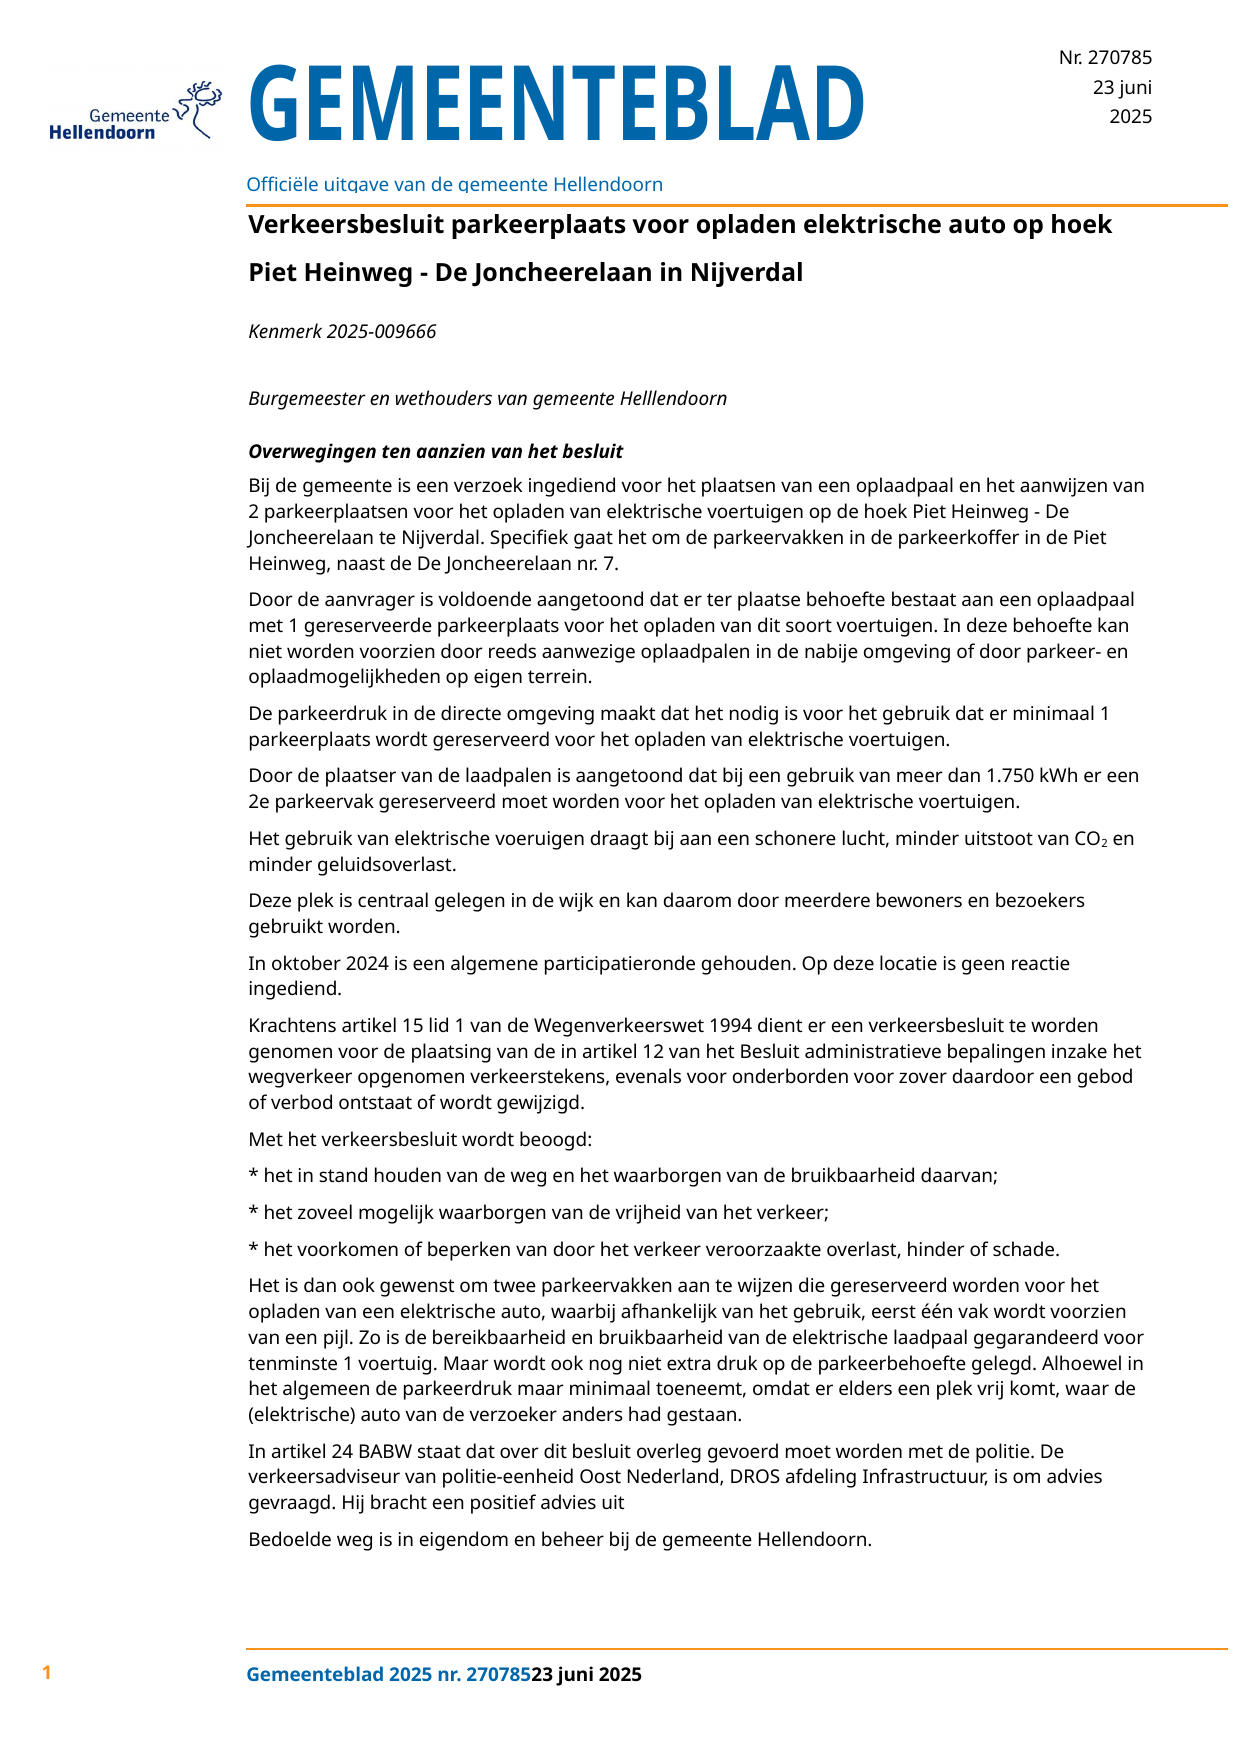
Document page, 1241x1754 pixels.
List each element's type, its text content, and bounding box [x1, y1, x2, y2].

text Burgemeester en wethouders van gemeente Helllendoorn [248, 386, 1152, 411]
picture [41, 47, 231, 172]
text Verkeersbesluit parkeerplaats voor opladen elektrische auto op hoek Piet Heinweg - De Joncheerelaan in Nijverdal [248, 207, 1152, 288]
text Het is dan ook gewenst om twee parkeervakken aan te wijzen die gereserveerd worden voor het opladen van een elektrische auto, waarbij afhankelijk van het gebruik, eerst één vak wordt voorzien van een pijl. Zo is de bereikbaarheid en bruikbaarheid van de elektrische laadpaal gegarandeerd voor tenminste 1 voertuig. Maar wordt ook nog niet extra druk op de parkeerbehoefte gelegd. Alhoewel in het algemeen de parkeerdruk maar minimaal toeneemt, omdat er elders een plek vrij komt, waar de (elektrische) auto van de verzoeker anders had gestaan. [248, 1273, 1152, 1427]
text De parkeerdruk in de directe omgeving maakt dat het nodig is voor het gebruik dat er minimaal 1 parkeerplaats wordt gereserveerd voor het opladen van elektrische voertuigen. [248, 700, 1152, 752]
text * het zoveel mogelijk waarborgen van de vrijheid van het verkeer; [248, 1199, 1152, 1225]
text Bij de gemeente is een verzoek ingediend voor het plaatsen van een oplaadpaal en het aanwijzen van 2 parkeerplaatsen voor het opladen van elektrische voertuigen op de hoek Piet Heinweg - De Joncheerelaan te Nijverdal. Specifiek gaat het om de parkeervakken in de parkeerkoffer in de Piet Heinweg, naast de De Joncheerelaan nr. 7. [248, 472, 1152, 575]
text * het voorkomen of beperken van door het verkeer veroorzaakte overlast, hinder of schade. [248, 1236, 1152, 1262]
text * het in stand houden van de weg en het waarborgen van de bruikbaarheid daarvan; [248, 1163, 1152, 1188]
text Krachtens artikel 15 lid 1 van de Wegenverkeerswet 1994 dient er een verkeersbesluit te worden genomen voor de plaatsing van de in artikel 12 van het Besluit administratieve bepalingen inzake het wegverkeer opgenomen verkeerstekens, evenals voor onderborden voor zover daardoor een gebod of verbod ontstaat of wordt gewijzigd. [248, 1012, 1152, 1115]
text Deze plek is centraal gelegen in de wijk en kan daarom door meerdere bewoners en bezoekers gebruikt worden. [248, 887, 1152, 939]
text Overwegingen ten aanzien van het besluit [248, 438, 1152, 464]
text Het gebruik van elektrische voeruigen draagt bij aan een schonere lucht, minder uitstoot van CO2 en minder geluidsoverlast. [248, 825, 1152, 876]
text Door de aanvrager is voldoende aangetoond dat er ter plaatse behoefte bestaat aan een oplaadpaal met 1 gereserveerde parkeerplaats voor het opladen van dit soort voertuigen. In deze behoefte kan niet worden voorzien door reeds aanwezige oplaadpalen in de nabije omgeving of door parkeer- en oplaadmogelijkheden op eigen terrein. [248, 586, 1152, 689]
text Door de plaatser van de laadpalen is aangetoond dat bij een gebruik van meer dan 1.750 kWh er een 2e parkeervak gereserveerd moet worden voor het opladen van elektrische voertuigen. [248, 763, 1152, 814]
text Bedoelde weg is in eigendom en beheer bij de gemeente Hellendoorn. [248, 1526, 1152, 1552]
text Met het verkeersbesluit wordt beoogd: [248, 1126, 1152, 1152]
text In artikel 24 BABW staat dat over dit besluit overleg gevoerd moet worden met de politie. De verkeersadviseur van politie-eenheid Oost Nederland, DROS afdeling Infrastructuur, is om advies gevraagd. Hij bracht een positief advies uit [248, 1438, 1152, 1515]
text In oktober 2024 is een algemene participatieronde gehouden. Op deze locatie is geen reactie ingediend. [248, 950, 1152, 1001]
text Kenmerk 2025-009666 [248, 318, 1152, 344]
